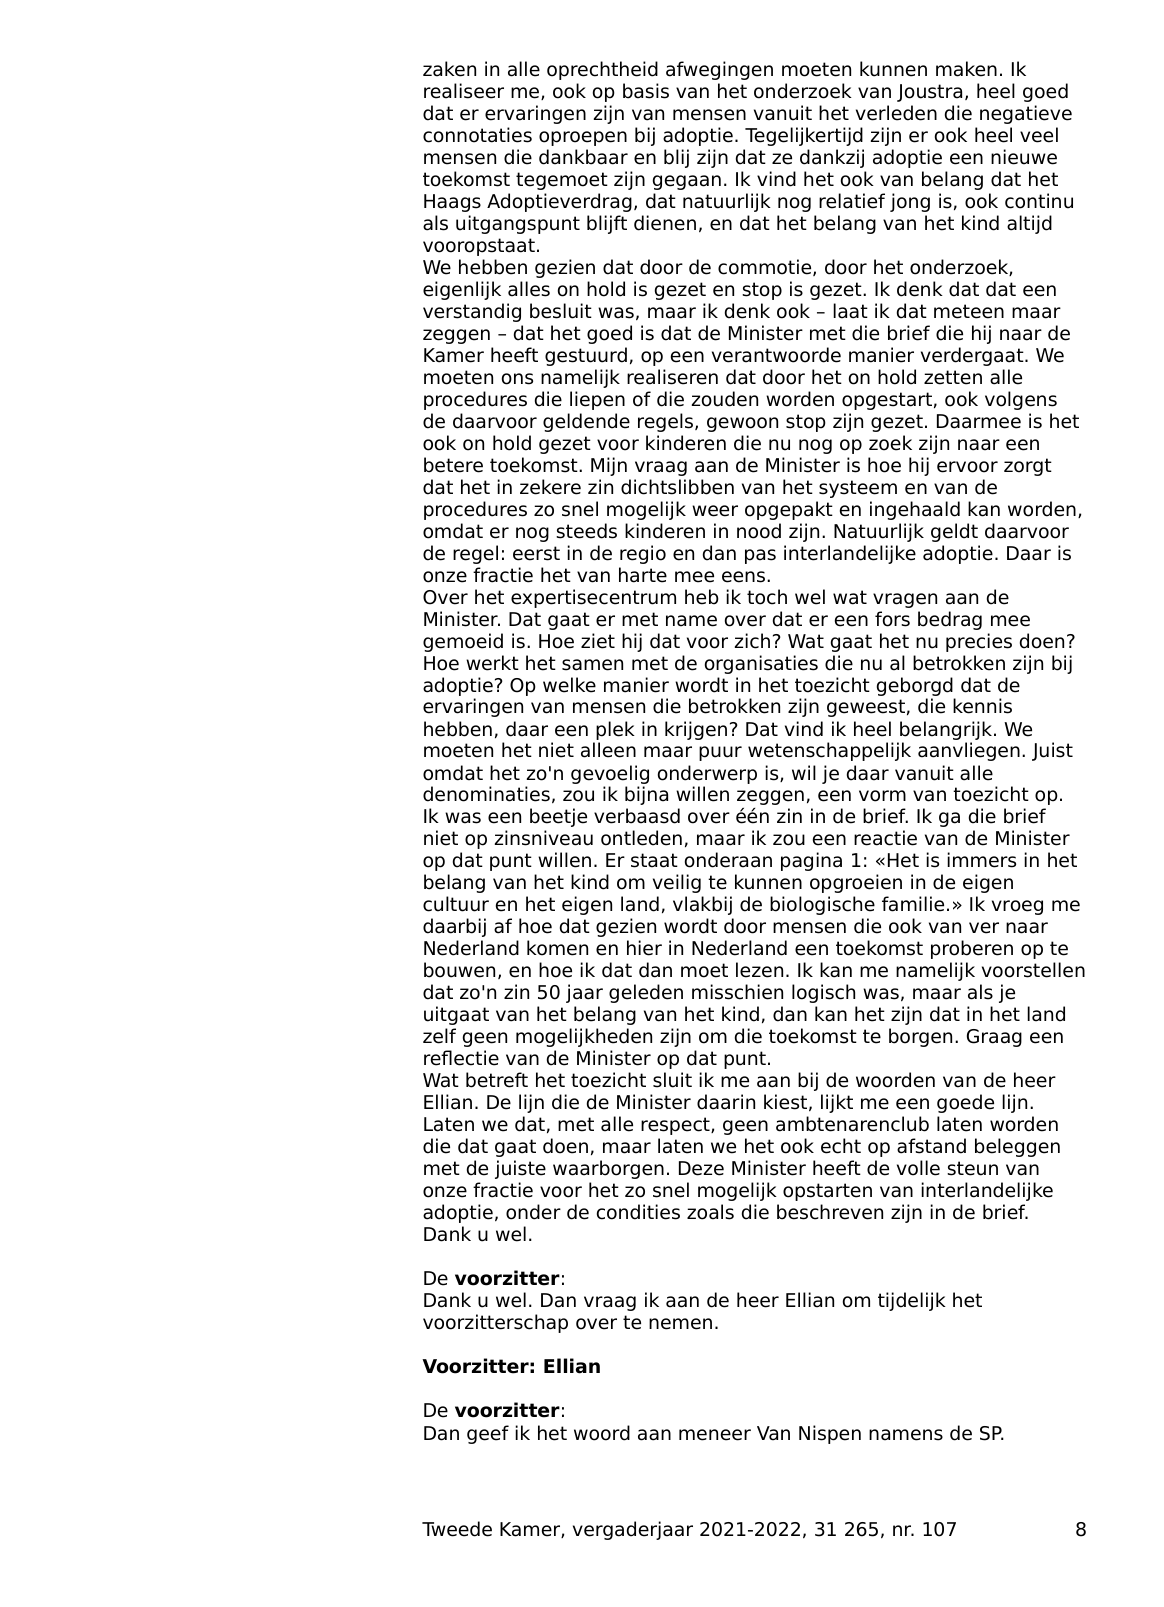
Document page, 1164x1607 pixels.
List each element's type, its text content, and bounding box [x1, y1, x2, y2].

text Ik was een beetje verbaasd over één zin in de brief. Ik ga die brief niet op zinsniveau ontleden, maar ik zou een reactie van de Minister op dat punt willen. Er staat onderaan pagina 1: «Het is immers in het belang van het kind om veilig te kunnen opgroeien in de eigen cultuur en het eigen land, vlakbij de biologische familie.» Ik vroeg me daarbij af hoe dat gezien wordt door mensen die ook van ver naar Nederland komen en hier in Nederland een toekomst proberen op te bouwen, en hoe ik dat dan moet lezen. Ik kan me namelijk voorstellen dat zo'n zin 50 jaar geleden misschien logisch was, maar als je uitgaat van het belang van het kind, dan kan het zijn dat in het land zelf geen mogelijkheden zijn om die toekomst te borgen. Graag een reflectie van de Minister op dat punt. [422, 806, 1087, 1070]
text Wat betreft het toezicht sluit ik me aan bij de woorden van de heer Ellian. De lijn die de Minister daarin kiest, lijkt me een goede lijn. Laten we dat, met alle respect, geen ambtenarenclub laten worden die dat gaat doen, maar laten we het ook echt op afstand beleggen met de juiste waarborgen. Deze Minister heeft de volle steun van onze fractie voor het zo snel mogelijk opstarten van interlandelijke adoptie, onder de condities zoals die beschreven zijn in de brief. [422, 1070, 1087, 1224]
text We hebben gezien dat door de commotie, door het onderzoek, eigenlijk alles on hold is gezet en stop is gezet. Ik denk dat dat een verstandig besluit was, maar ik denk ook – laat ik dat meteen maar zeggen – dat het goed is dat de Minister met die brief die hij naar de Kamer heeft gestuurd, op een verantwoorde manier verdergaat. We moeten ons namelijk realiseren dat door het on hold zetten alle procedures die liepen of die zouden worden opgestart, ook volgens de daarvoor geldende regels, gewoon stop zijn gezet. Daarmee is het ook on hold gezet voor kinderen die nu nog op zoek zijn naar een betere toekomst. Mijn vraag aan de Minister is hoe hij ervoor zorgt dat het in zekere zin dichtslibben van het systeem en van de procedures zo snel mogelijk weer opgepakt en ingehaald kan worden, omdat er nog steeds kinderen in nood zijn. Natuurlijk geldt daarvoor de regel: eerst in de regio en dan pas interlandelijke adoptie. Daar is onze fractie het van harte mee eens. [422, 257, 1087, 587]
text Dank u wel. Dan vraag ik aan de heer Ellian om tijdelijk het voorzitterschap over te nemen. [422, 1290, 1087, 1334]
text zaken in alle oprechtheid afwegingen moeten kunnen maken. Ik realiseer me, ook op basis van het onderzoek van Joustra, heel goed dat er ervaringen zijn van mensen vanuit het verleden die negatieve connotaties oproepen bij adoptie. Tegelijkertijd zijn er ook heel veel mensen die dankbaar en blij zijn dat ze dankzij adoptie een nieuwe toekomst tegemoet zijn gegaan. Ik vind het ook van belang dat het Haags Adoptieverdrag, dat natuurlijk nog relatief jong is, ook continu als uitgangspunt blijft dienen, en dat het belang van het kind altijd vooropstaat. [422, 59, 1087, 257]
text De voorzitter: [422, 1400, 1087, 1422]
text Dan geef ik het woord aan meneer Van Nispen namens de SP. [422, 1422, 1087, 1444]
text Over het expertisecentrum heb ik toch wel wat vragen aan de Minister. Dat gaat er met name over dat er een fors bedrag mee gemoeid is. Hoe ziet hij dat voor zich? Wat gaat het nu precies doen? Hoe werkt het samen met de organisaties die nu al betrokken zijn bij adoptie? Op welke manier wordt in het toezicht geborgd dat de ervaringen van mensen die betrokken zijn geweest, die kennis hebben, daar een plek in krijgen? Dat vind ik heel belangrijk. We moeten het niet alleen maar puur wetenschappelijk aanvliegen. Juist omdat het zo'n gevoelig onderwerp is, wil je daar vanuit alle denominaties, zou ik bijna willen zeggen, een vorm van toezicht op. [422, 587, 1087, 806]
text De voorzitter: [422, 1268, 1087, 1290]
subtitle Voorzitter: Ellian [422, 1356, 1087, 1378]
text Dank u wel. [422, 1224, 1087, 1246]
